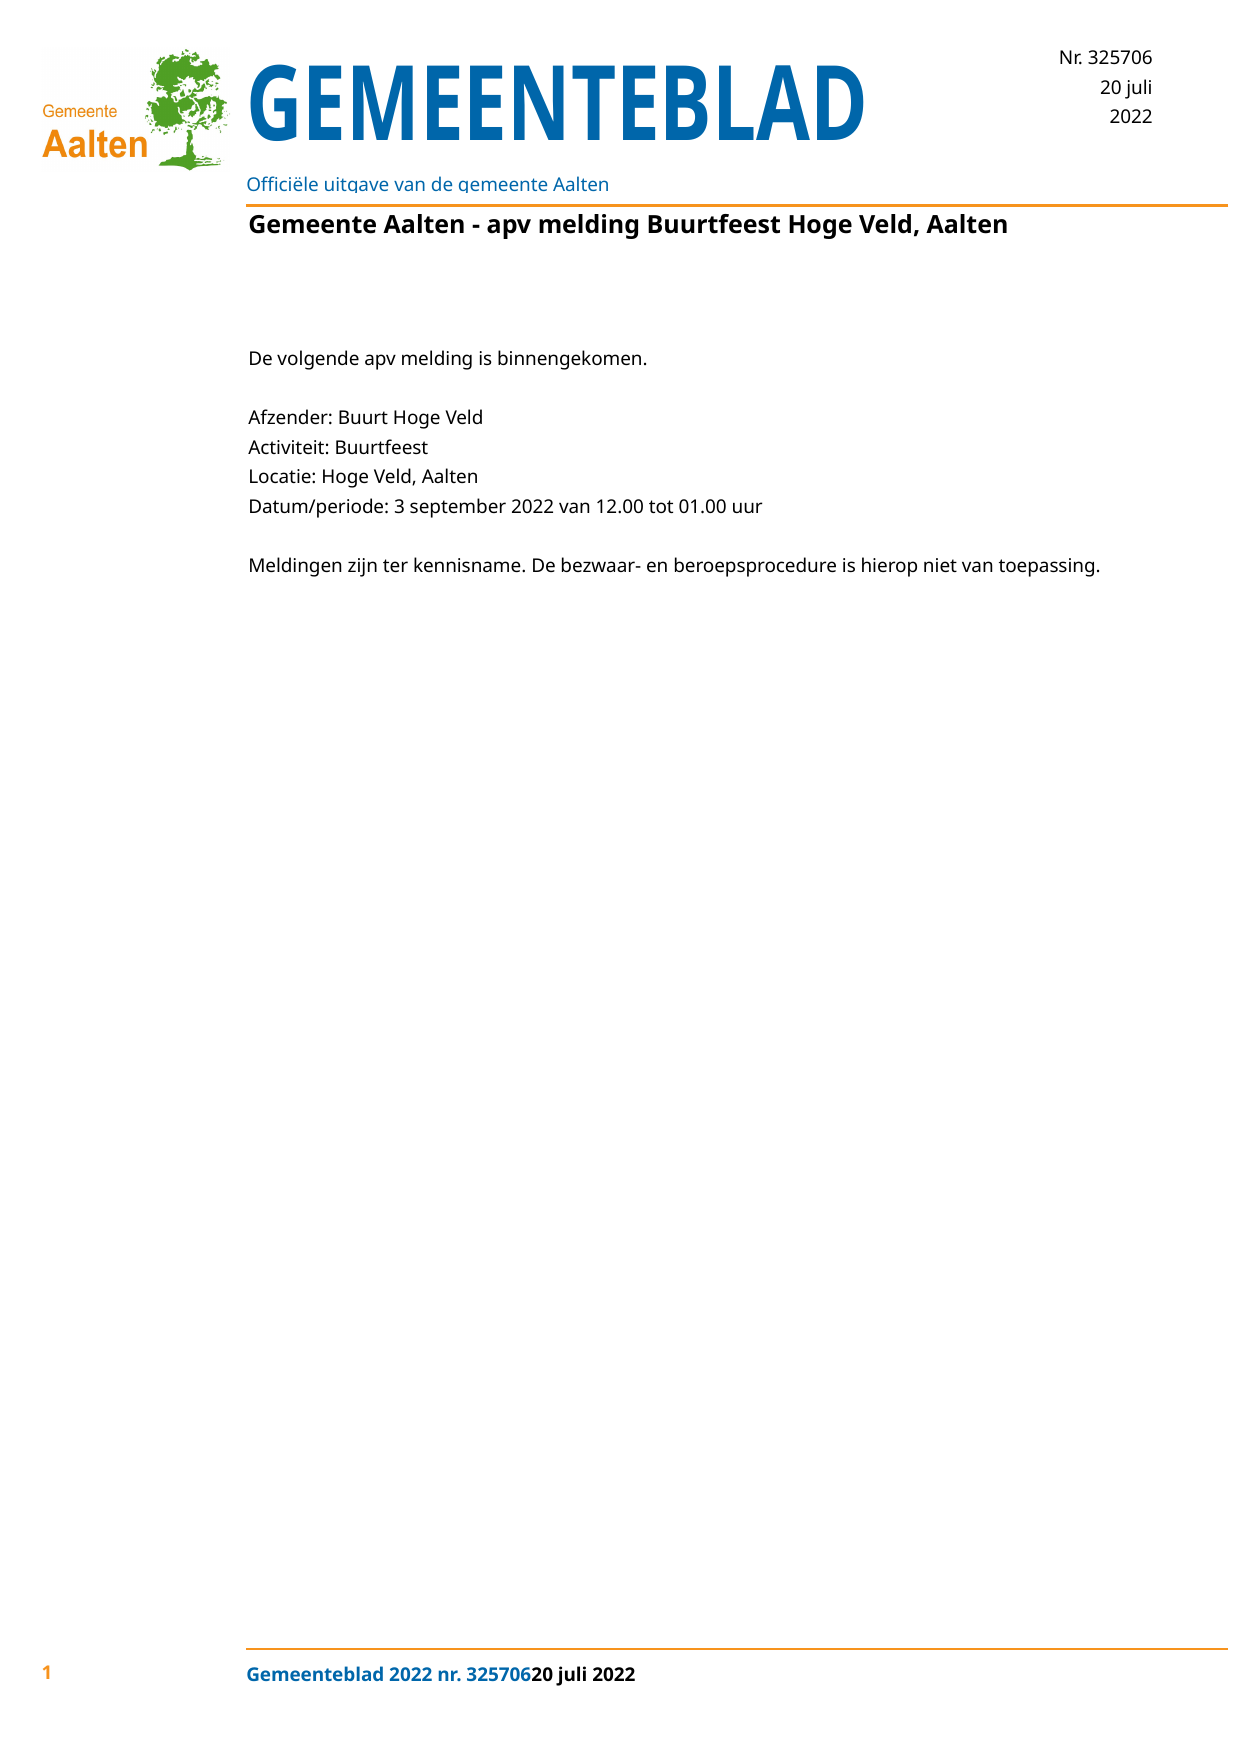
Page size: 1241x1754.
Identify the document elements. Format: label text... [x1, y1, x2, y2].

text Afzender: Buurt Hoge Veld [248, 404, 1152, 430]
text Meldingen zijn ter kennisname. De bezwaar- en beroepsprocedure is hierop niet van toepassing. [248, 552, 1152, 578]
text Activiteit: Buurtfeest [248, 434, 1152, 460]
text Locatie: Hoge Veld, Aalten [248, 464, 1152, 489]
text De volgende apv melding is binnengekomen. [248, 345, 1152, 371]
picture [41, 47, 231, 172]
text Datum/periode: 3 september 2022 van 12.00 tot 01.00 uur [248, 493, 1152, 519]
text Gemeente Aalten - apv melding Buurtfeest Hoge Veld, Aalten [248, 207, 1152, 241]
